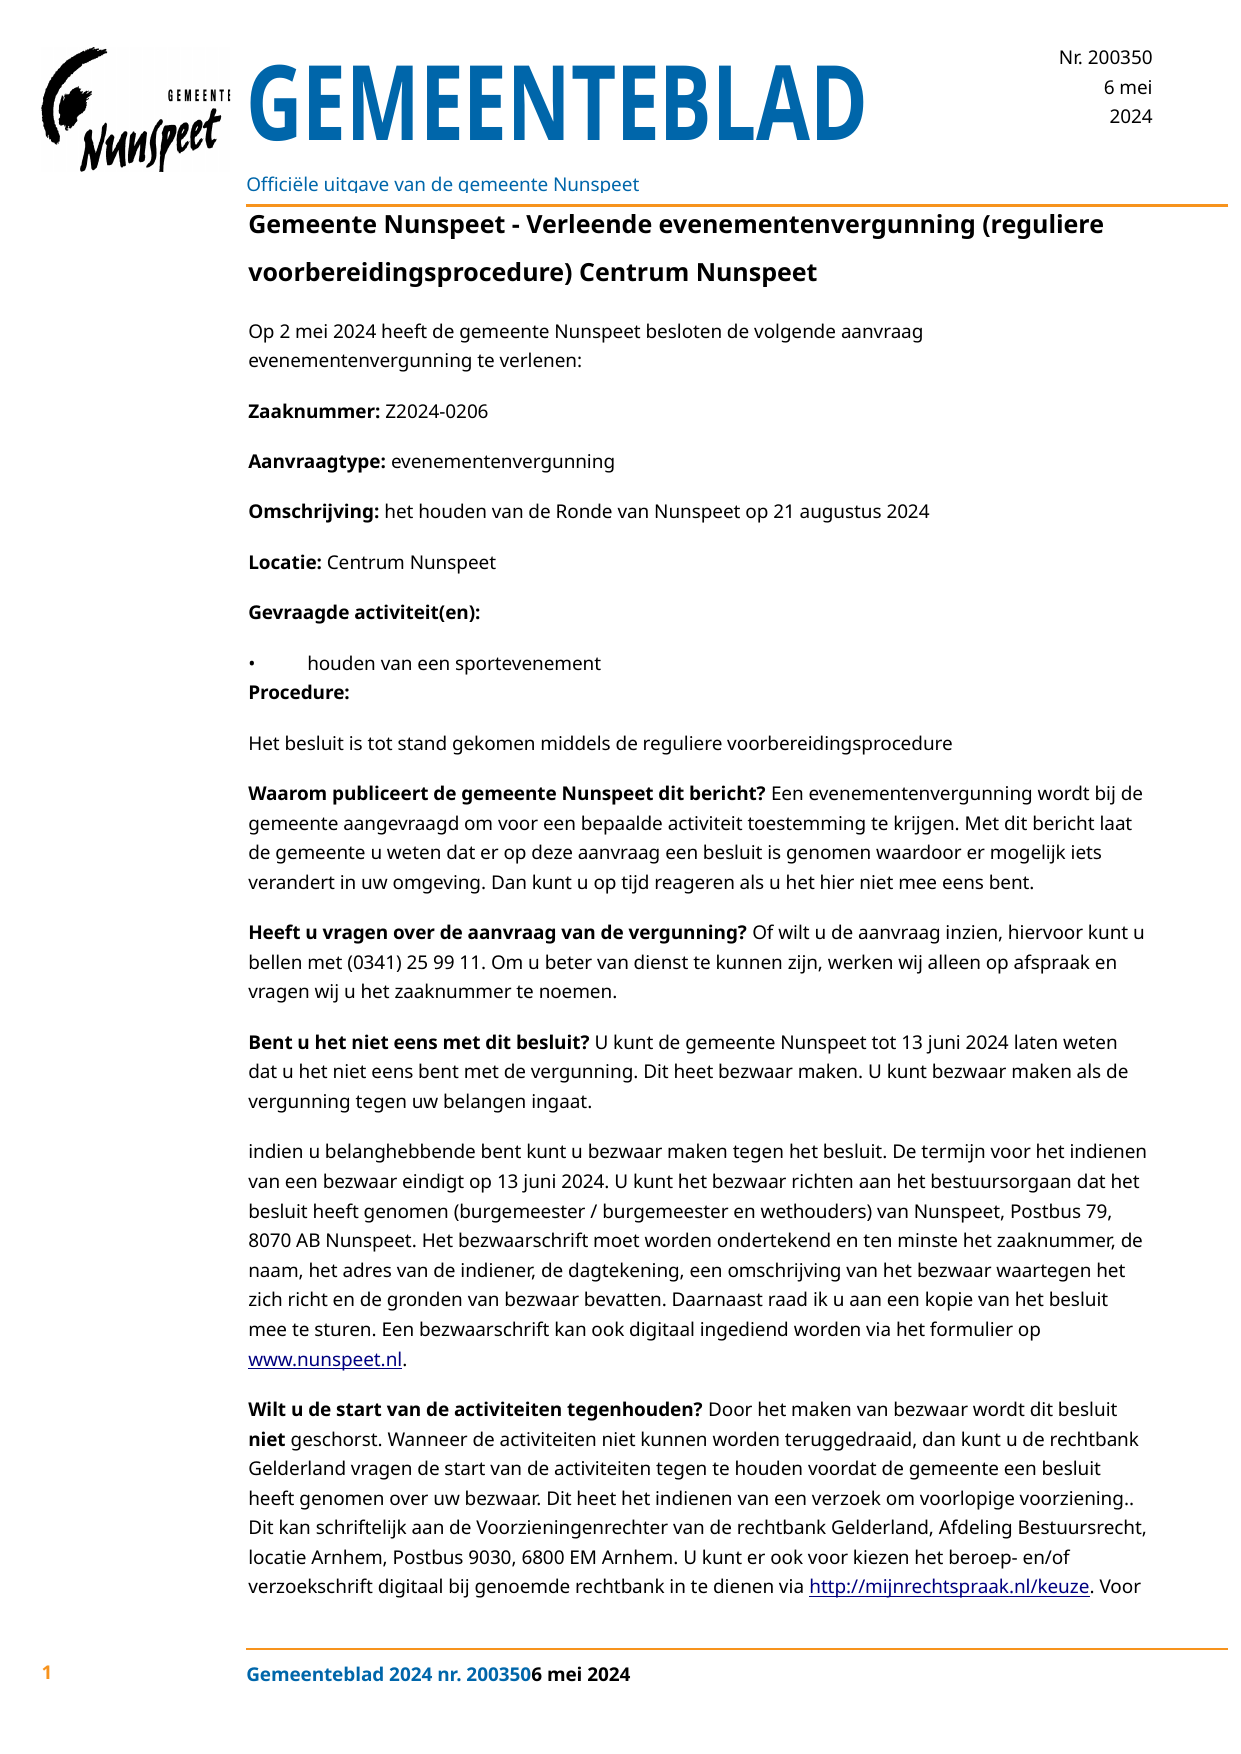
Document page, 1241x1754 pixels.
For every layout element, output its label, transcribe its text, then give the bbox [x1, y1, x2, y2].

text indien u belanghebbende bent kunt u bezwaar maken tegen het besluit. De termijn voor het indienen van een bezwaar eindigt op 13 juni 2024. U kunt het bezwaar richten aan het bestuursorgaan dat het besluit heeft genomen (burgemeester / burgemeester en wethouders) van Nunspeet, Postbus 79, 8070 AB Nunspeet. Het bezwaarschrift moet worden ondertekend en ten minste het zaaknummer, de naam, het adres van de indiener, de dagtekening, een omschrijving van het bezwaar waartegen het zich richt en de gronden van bezwaar bevatten. Daarnaast raad ik u aan een kopie van het besluit mee te sturen. Een bezwaarschrift kan ook digitaal ingediend worden via het formulier op www.nunspeet.nl. [248, 1139, 1152, 1372]
text Aanvraagtype: evenementenvergunning [248, 448, 1152, 474]
text Bent u het niet eens met dit besluit? U kunt de gemeente Nunspeet tot 13 juni 2024 laten weten dat u het niet eens bent met de vergunning. Dit heet bezwaar maken. U kunt bezwaar maken als de vergunning tegen uw belangen ingaat. [248, 1029, 1152, 1114]
text Gevraagde activiteit(en): [248, 599, 1152, 625]
text Zaaknummer: Z2024-0206 [248, 398, 1152, 424]
text Locatie: Centrum Nunspeet [248, 549, 1152, 575]
text Heeft u vragen over de aanvraag van de vergunning? Of wilt u de aanvraag inzien, hiervoor kunt u bellen met (0341) 25 99 11. Om u beter van dienst te kunnen zijn, werken wij alleen op afspraak en vragen wij u het zaaknummer te noemen. [248, 919, 1152, 1004]
text Gemeente Nunspeet - Verleende evenementenvergunning (reguliere voorbereidingsprocedure) Centrum Nunspeet [248, 207, 1152, 288]
text Omschrijving: het houden van de Ronde van Nunspeet op 21 augustus 2024 [248, 499, 1152, 524]
text Het besluit is tot stand gekomen middels de reguliere voorbereidingsprocedure [248, 730, 1152, 756]
picture [41, 47, 231, 172]
text Wilt u de start van de activiteiten tegenhouden? Door het maken van bezwaar wordt dit besluit niet geschorst. Wanneer de activiteiten niet kunnen worden teruggedraaid, dan kunt u de rechtbank Gelderland vragen de start van de activiteiten tegen te houden voordat de gemeente een besluit heeft genomen over uw bezwaar. Dit heet het indienen van een verzoek om voorlopige voorziening.. Dit kan schriftelijk aan de Voorzieningenrechter van de rechtbank Gelderland, Afdeling Bestuursrecht, locatie Arnhem, Postbus 9030, 6800 EM Arnhem. U kunt er ook voor kiezen het beroep- en/of verzoekschrift digitaal bij genoemde rechtbank in te dienen via http://mijnrechtspraak.nl/keuze. Voor [248, 1396, 1152, 1599]
text Waarom publiceert de gemeente Nunspeet dit bericht? Een evenementenvergunning wordt bij de gemeente aangevraagd om voor een bepaalde activiteit toestemming te krijgen. Met dit bericht laat de gemeente u weten dat er op deze aanvraag een besluit is genomen waardoor er mogelijk iets verandert in uw omgeving. Dan kunt u op tijd reageren als u het hier niet mee eens bent. [248, 780, 1152, 895]
text Op 2 mei 2024 heeft de gemeente Nunspeet besloten de volgende aanvraag evenementenvergunning te verlenen: [248, 318, 1152, 373]
text Procedure: [248, 679, 1152, 705]
list houden van een sportevenement [248, 650, 1152, 676]
